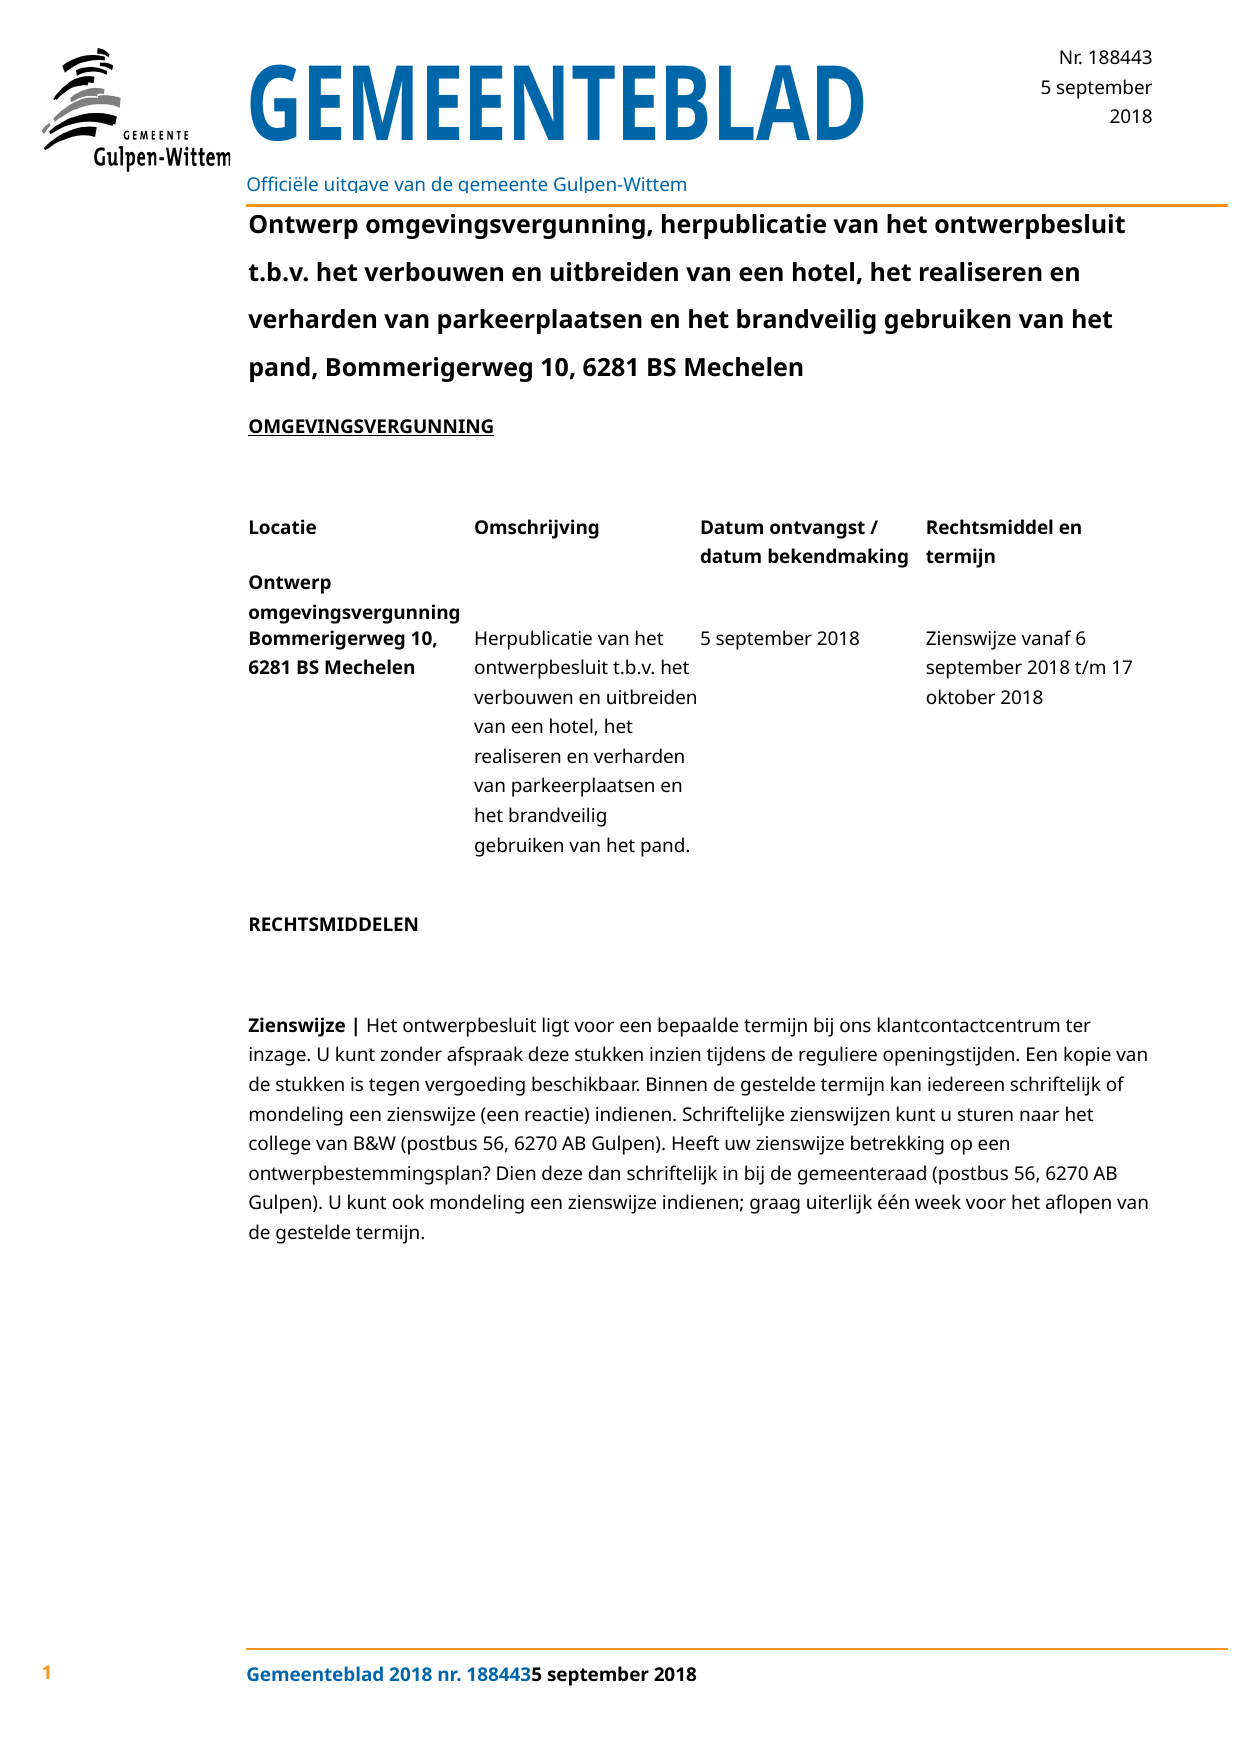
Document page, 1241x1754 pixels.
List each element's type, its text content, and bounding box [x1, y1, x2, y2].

picture [41, 47, 231, 172]
table_header Rechtsmiddel en termijn [926, 514, 1152, 569]
table_cell [926, 569, 1152, 625]
table_header Locatie [248, 514, 474, 569]
table_header Datum ontvangst / datum bekendmaking [700, 514, 926, 569]
table_cell Ontwerp omgevingsvergunning [248, 569, 474, 625]
text OMGEVINGSVERGUNNING [248, 413, 1152, 439]
table_cell Zienswijze vanaf 6 september 2018 t/m 17 oktober 2018 [926, 625, 1152, 857]
table_cell [474, 569, 700, 625]
table_cell 5 september 2018 [700, 625, 926, 857]
table_header Omschrijving [474, 514, 700, 569]
table_cell Bommerigerweg 10, 6281 BS Mechelen [248, 625, 474, 857]
text Ontwerp omgevingsvergunning, herpublicatie van het ontwerpbesluit t.b.v. het verbouwen en uitbreiden van een hotel, het realiseren en verharden van parkeerplaatsen en het brandveilig gebruiken van het pand, Bommerigerweg 10, 6281 BS Mechelen [248, 207, 1152, 384]
table_cell Herpublicatie van het ontwerpbesluit t.b.v. het verbouwen en uitbreiden van een hotel, het realiseren en verharden van parkeerplaatsen en het brandveilig gebruiken van het pand. [474, 625, 700, 857]
text Zienswijze | Het ontwerpbesluit ligt voor een bepaalde termijn bij ons klantcontactcentrum ter inzage. U kunt zonder afspraak deze stukken inzien tijdens de reguliere openingstijden. Een kopie van de stukken is tegen vergoeding beschikbaar. Binnen de gestelde termijn kan iedereen schriftelijk of mondeling een zienswijze (een reactie) indienen. Schriftelijke zienswijzen kunt u sturen naar het college van B&W (postbus 56, 6270 AB Gulpen). Heeft uw zienswijze betrekking op een ontwerpbestemmingsplan? Dien deze dan schriftelijk in bij de gemeenteraad (postbus 56, 6270 AB Gulpen). U kunt ook mondeling een zienswijze indienen; graag uiterlijk één week voor het aflopen van de gestelde termijn. [248, 1012, 1152, 1245]
text RECHTSMIDDELEN [248, 911, 1152, 937]
table_cell [700, 569, 926, 625]
